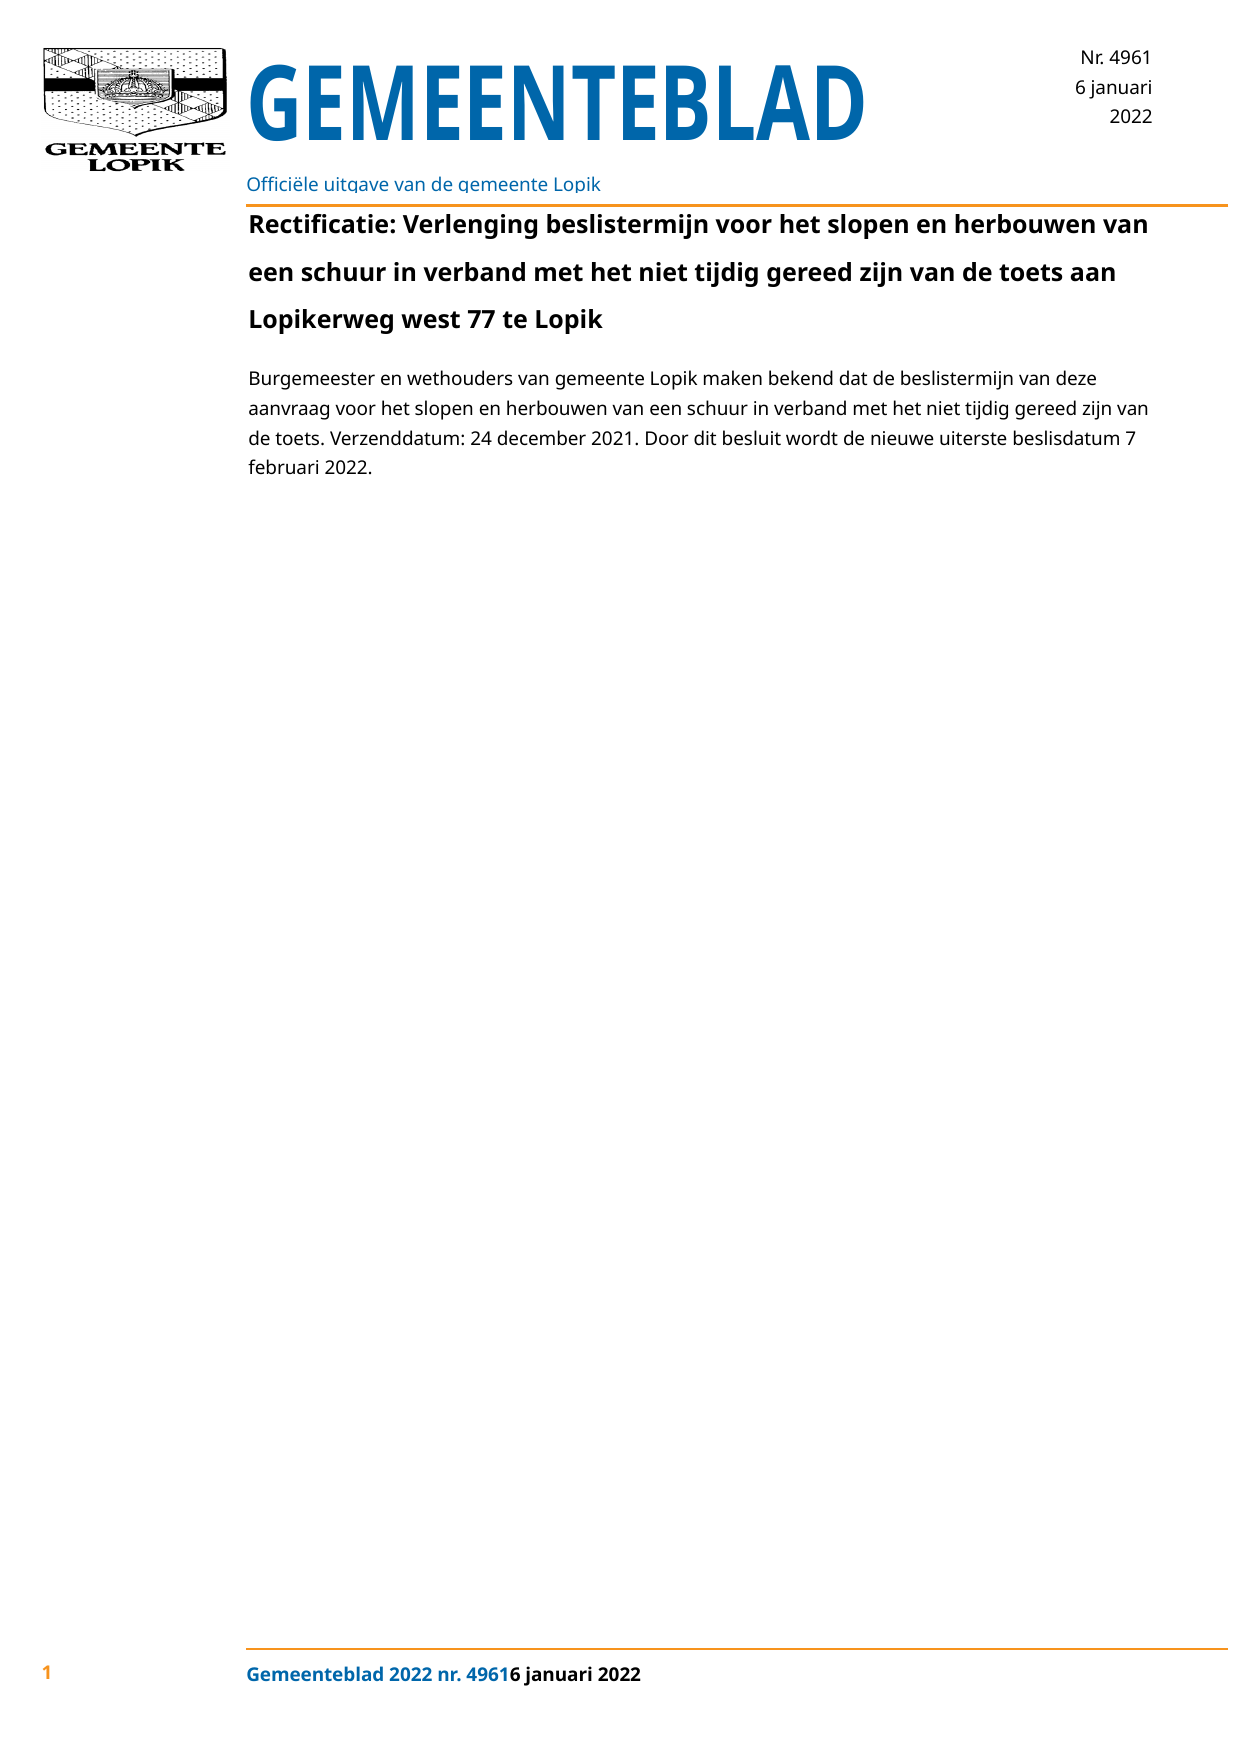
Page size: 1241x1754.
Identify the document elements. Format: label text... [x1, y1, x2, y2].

text Rectificatie: Verlenging beslistermijn voor het slopen en herbouwen van een schuur in verband met het niet tijdig gereed zijn van de toets aan Lopikerweg west 77 te Lopik [248, 207, 1152, 336]
text Burgemeester en wethouders van gemeente Lopik maken bekend dat de beslistermijn van deze aanvraag voor het slopen en herbouwen van een schuur in verband met het niet tijdig gereed zijn van de toets. Verzenddatum: 24 december 2021. Door dit besluit wordt de nieuwe uiterste beslisdatum 7 februari 2022. [248, 366, 1152, 480]
picture [41, 47, 231, 172]
